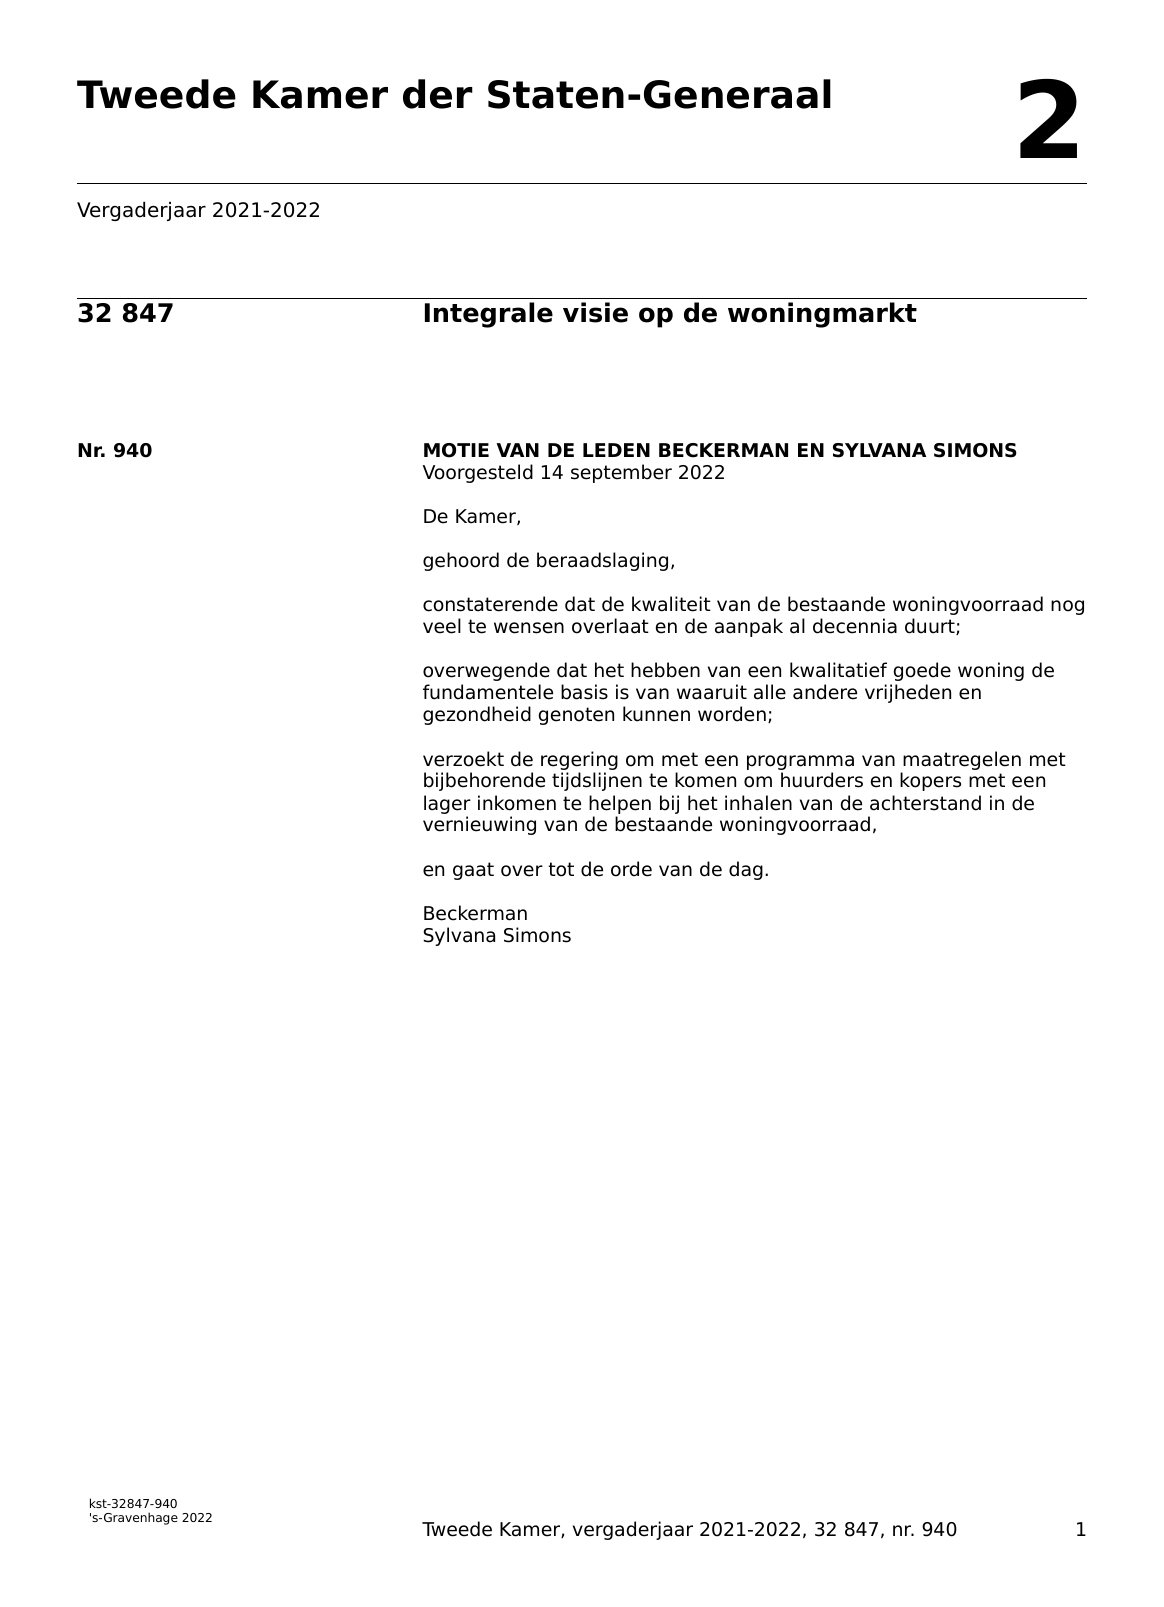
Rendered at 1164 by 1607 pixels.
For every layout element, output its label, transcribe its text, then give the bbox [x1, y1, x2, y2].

text constaterende dat de kwaliteit van de bestaande woningvoorraad nog veel te wensen overlaat en de aanpak al decennia duurt; [422, 594, 1087, 638]
subtitle 32 847 Integrale visie op de woningmarkt [77, 299, 1087, 329]
text Beckerman [422, 903, 1087, 925]
text en gaat over tot de orde van de dag. [422, 858, 1087, 881]
text gehoord de beraadslaging, [422, 550, 1087, 572]
subtitle Nr. 940 MOTIE VAN DE LEDEN BECKERMAN EN SYLVANA SIMONS [77, 440, 1087, 462]
table_header 2 [886, 59, 1087, 183]
text kst-32847-940 [88, 1497, 323, 1511]
table_header Tweede Kamer der Staten-Generaal [77, 59, 886, 183]
text 's-Gravenhage 2022 [88, 1511, 323, 1525]
text Voorgesteld 14 september 2022 [422, 462, 1087, 484]
text overwegende dat het hebben van een kwalitatief goede woning de fundamentele basis is van waaruit alle andere vrijheden en gezondheid genoten kunnen worden; [422, 660, 1087, 726]
table_cell Vergaderjaar 2021-2022 [77, 184, 1087, 298]
text Sylvana Simons [422, 925, 1087, 947]
text verzoekt de regering om met een programma van maatregelen met bijbehorende tijdslijnen te komen om huurders en kopers met een lager inkomen te helpen bij het inhalen van de achterstand in de vernieuwing van de bestaande woningvoorraad, [422, 748, 1087, 836]
text De Kamer, [422, 506, 1087, 528]
